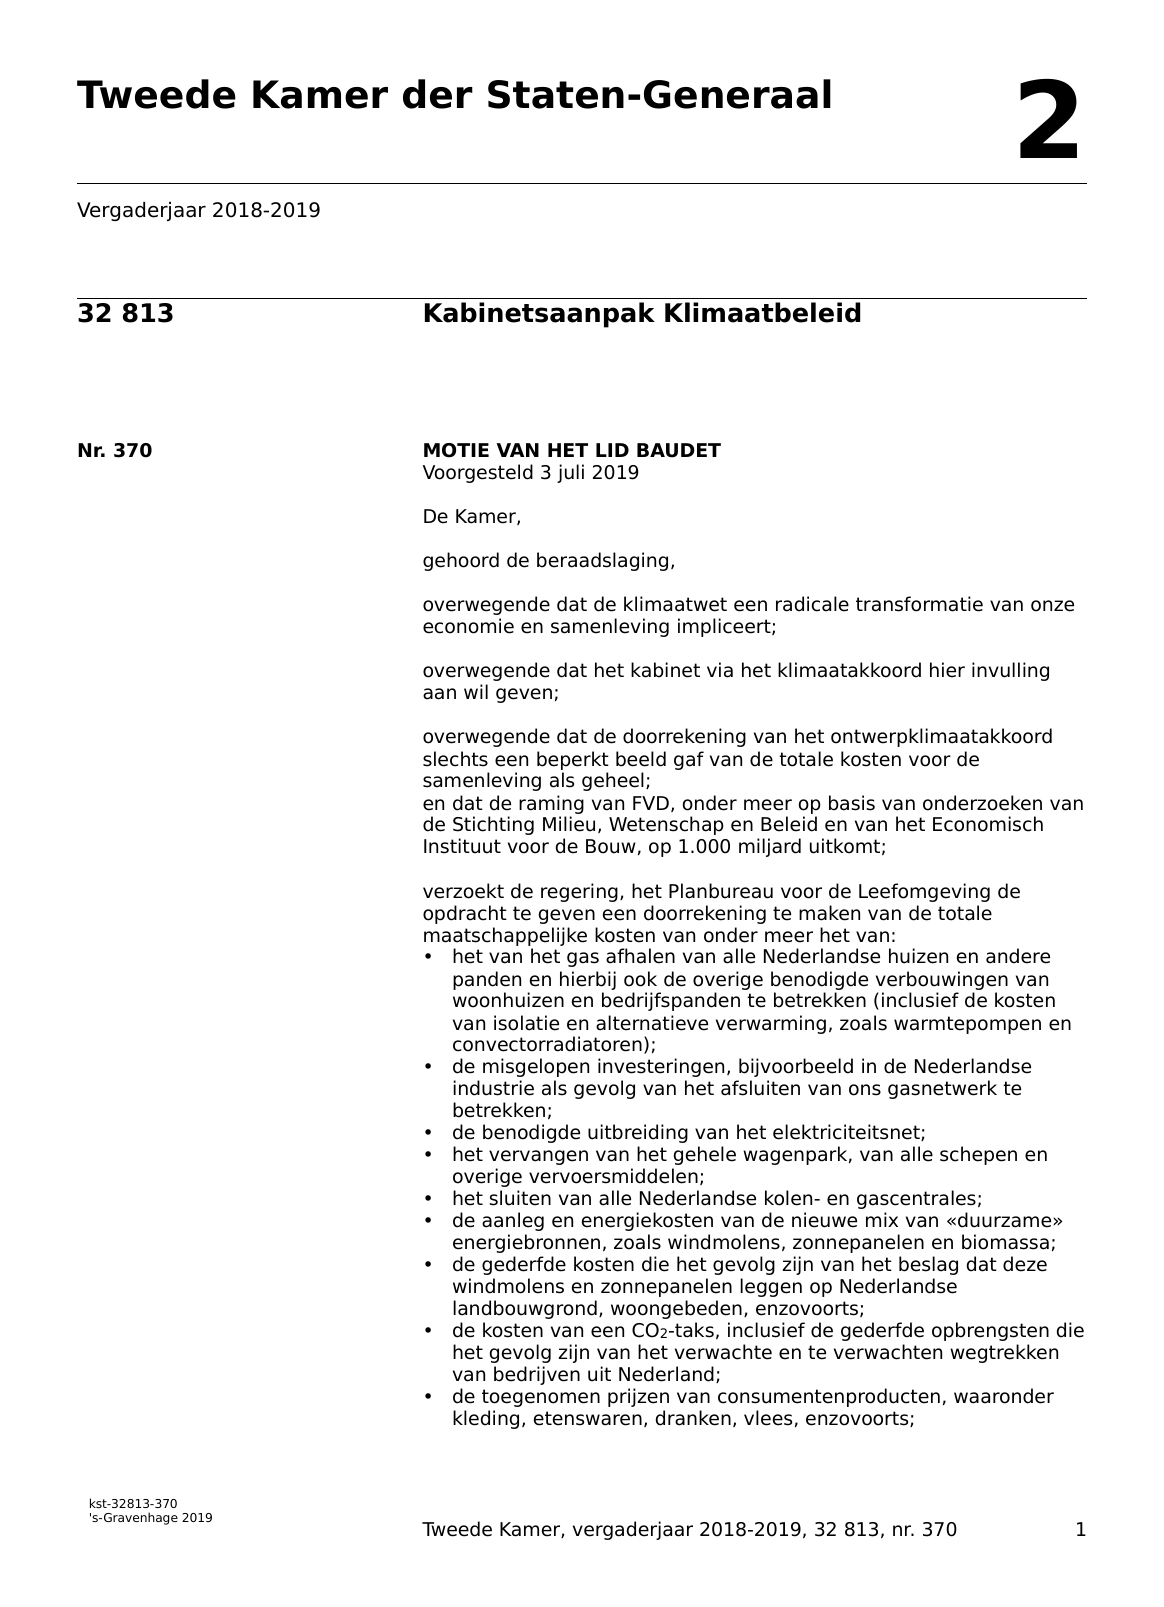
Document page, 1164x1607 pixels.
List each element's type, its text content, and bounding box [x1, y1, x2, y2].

text • het van het gas afhalen van alle Nederlandse huizen en andere panden en hierbij ook de overige benodigde verbouwingen van woonhuizen en bedrijfspanden te betrekken (inclusief de kosten van isolatie en alternatieve verwarming, zoals warmtepompen en convectorradiatoren); [422, 946, 1087, 1056]
text • het sluiten van alle Nederlandse kolen- en gascentrales; [422, 1188, 1087, 1210]
text • de gederfde kosten die het gevolg zijn van het beslag dat deze windmolens en zonnepanelen leggen op Nederlandse landbouwgrond, woongebeden, enzovoorts; [422, 1254, 1087, 1320]
text • de benodigde uitbreiding van het elektriciteitsnet; [422, 1122, 1087, 1144]
table_cell Vergaderjaar 2018-2019 [77, 184, 1087, 298]
text kst-32813-370 [88, 1497, 323, 1511]
text • de kosten van een CO2-taks, inclusief de gederfde opbrengsten die het gevolg zijn van het verwachte en te verwachten wegtrekken van bedrijven uit Nederland; [422, 1320, 1087, 1386]
text verzoekt de regering, het Planbureau voor de Leefomgeving de opdracht te geven een doorrekening te maken van de totale maatschappelijke kosten van onder meer het van: [422, 881, 1087, 946]
subtitle Nr. 370 MOTIE VAN HET LID BAUDET [77, 440, 1087, 462]
text De Kamer, [422, 506, 1087, 528]
text overwegende dat de klimaatwet een radicale transformatie van onze economie en samenleving impliceert; [422, 594, 1087, 638]
text • de aanleg en energiekosten van de nieuwe mix van «duurzame» energiebronnen, zoals windmolens, zonnepanelen en biomassa; [422, 1210, 1087, 1254]
text • de misgelopen investeringen, bijvoorbeeld in de Nederlandse industrie als gevolg van het afsluiten van ons gasnetwerk te betrekken; [422, 1056, 1087, 1122]
text • het vervangen van het gehele wagenpark, van alle schepen en overige vervoersmiddelen; [422, 1144, 1087, 1188]
text overwegende dat de doorrekening van het ontwerpklimaatakkoord slechts een beperkt beeld gaf van de totale kosten voor de samenleving als geheel; [422, 726, 1087, 792]
text • de toegenomen prijzen van consumentenproducten, waaronder kleding, etenswaren, dranken, vlees, enzovoorts; [422, 1386, 1087, 1430]
text 's-Gravenhage 2019 [88, 1511, 323, 1525]
table_header Tweede Kamer der Staten-Generaal [77, 59, 886, 183]
subtitle 32 813 Kabinetsaanpak Klimaatbeleid [77, 299, 1087, 329]
text Voorgesteld 3 juli 2019 [422, 462, 1087, 484]
table_header 2 [886, 59, 1087, 183]
text en dat de raming van FVD, onder meer op basis van onderzoeken van de Stichting Milieu, Wetenschap en Beleid en van het Economisch Instituut voor de Bouw, op 1.000 miljard uitkomt; [422, 792, 1087, 858]
text gehoord de beraadslaging, [422, 550, 1087, 572]
text overwegende dat het kabinet via het klimaatakkoord hier invulling aan wil geven; [422, 660, 1087, 704]
